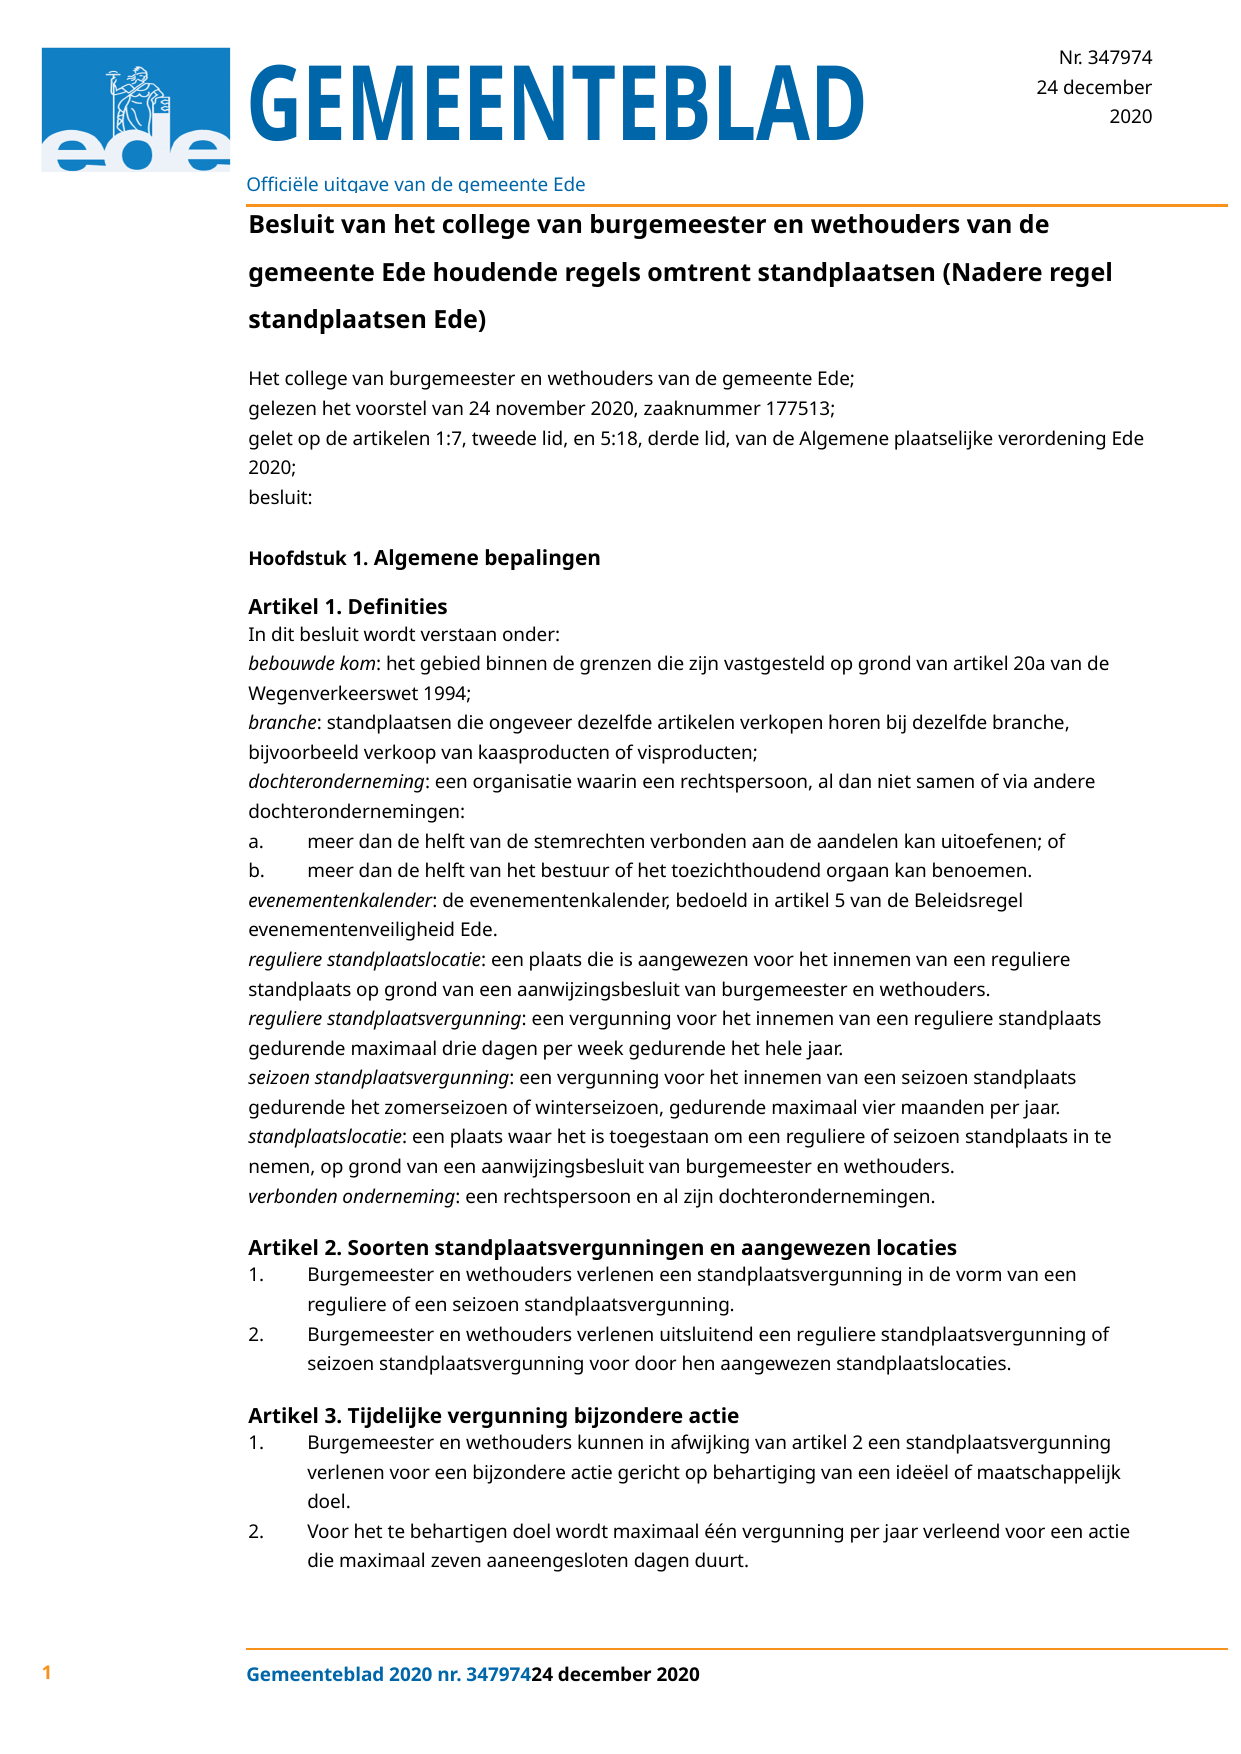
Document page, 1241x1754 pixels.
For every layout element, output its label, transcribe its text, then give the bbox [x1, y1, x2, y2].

text reguliere standplaatsvergunning: een vergunning voor het innemen van een reguliere standplaats gedurende maximaal drie dagen per week gedurende het hele jaar. [248, 1005, 1152, 1061]
text dochteronderneming: een organisatie waarin een rechtspersoon, al dan niet samen of via andere dochterondernemingen: [248, 769, 1152, 824]
text reguliere standplaatslocatie: een plaats die is aangewezen voor het innemen van een reguliere standplaats op grond van een aanwijzingsbesluit van burgemeester en wethouders. [248, 946, 1152, 1001]
list meer dan de helft van de stemrechten verbonden aan de aandelen kan uitoefenen; of [248, 828, 1152, 853]
list Burgemeester en wethouders kunnen in afwijking van artikel 2 een standplaatsvergunning verlenen voor een bijzondere actie gericht op behartiging van een ideëel of maatschappelijk doel. [248, 1429, 1152, 1514]
text gelet op de artikelen 1:7, tweede lid, en 5:18, derde lid, van de Algemene plaatselijke verordening Ede 2020; [248, 425, 1152, 480]
text bebouwde kom: het gebied binnen de grenzen die zijn vastgesteld op grond van artikel 20a van de Wegenverkeerswet 1994; [248, 650, 1152, 706]
text verbonden onderneming: een rechtspersoon en al zijn dochterondernemingen. [248, 1183, 1152, 1208]
text standplaatslocatie: een plaats waar het is toegestaan om een reguliere of seizoen standplaats in te nemen, op grond van een aanwijzingsbesluit van burgemeester en wethouders. [248, 1124, 1152, 1179]
text evenementenkalender: de evenementenkalender, bedoeld in artikel 5 van de Beleidsregel evenementenveiligheid Ede. [248, 887, 1152, 942]
list Burgemeester en wethouders verlenen uitsluitend een reguliere standplaatsvergunning of seizoen standplaatsvergunning voor door hen aangewezen standplaatslocaties. [248, 1321, 1152, 1376]
text Hoofdstuk 1. Algemene bepalingen [248, 543, 1152, 571]
text Besluit van het college van burgemeester en wethouders van de gemeente Ede houdende regels omtrent standplaatsen (Nadere regel standplaatsen Ede) [248, 207, 1152, 336]
text Artikel 2. Soorten standplaatsvergunningen en aangewezen locaties [248, 1233, 1152, 1262]
picture [41, 47, 231, 172]
text Het college van burgemeester en wethouders van de gemeente Ede; [248, 366, 1152, 391]
text seizoen standplaatsvergunning: een vergunning voor het innemen van een seizoen standplaats gedurende het zomerseizoen of winterseizoen, gedurende maximaal vier maanden per jaar. [248, 1064, 1152, 1120]
text Artikel 3. Tijdelijke vergunning bijzondere actie [248, 1401, 1152, 1429]
list meer dan de helft van het bestuur of het toezichthoudend orgaan kan benoemen. [248, 857, 1152, 883]
text besluit: [248, 484, 1152, 509]
text branche: standplaatsen die ongeveer dezelfde artikelen verkopen horen bij dezelfde branche, bijvoorbeeld verkoop van kaasproducten of visproducten; [248, 709, 1152, 765]
list Burgemeester en wethouders verlenen een standplaatsvergunning in de vorm van een reguliere of een seizoen standplaatsvergunning. [248, 1262, 1152, 1317]
text Artikel 1. Definities [248, 592, 1152, 621]
text gelezen het voorstel van 24 november 2020, zaaknummer 177513; [248, 395, 1152, 421]
text In dit besluit wordt verstaan onder: [248, 621, 1152, 646]
list Voor het te behartigen doel wordt maximaal één vergunning per jaar verleend voor een actie die maximaal zeven aaneengesloten dagen duurt. [248, 1518, 1152, 1573]
